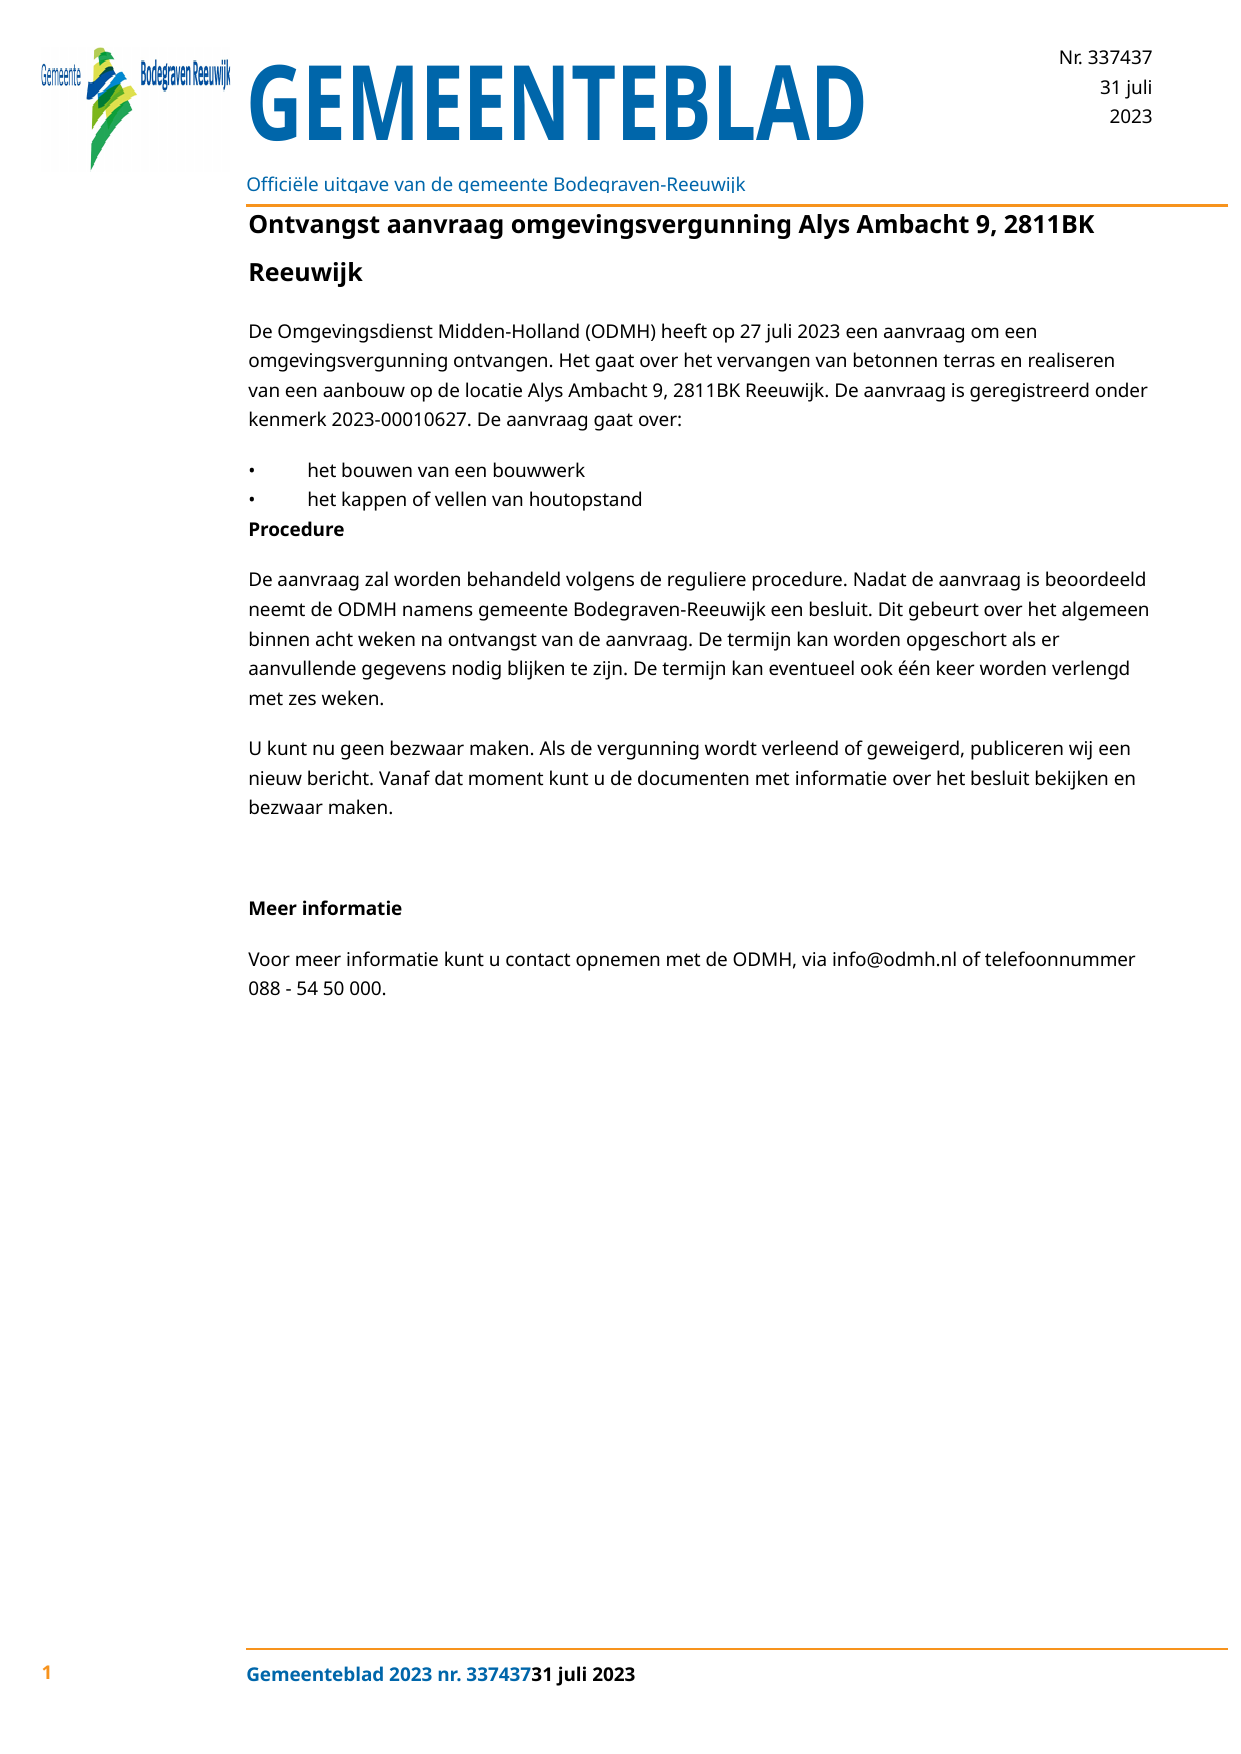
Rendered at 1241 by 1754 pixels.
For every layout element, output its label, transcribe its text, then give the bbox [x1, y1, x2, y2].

text Meer informatie [248, 895, 1152, 921]
list het bouwen van een bouwwerk [248, 457, 1152, 483]
text Voor meer informatie kunt u contact opnemen met de ODMH, via info@odmh.nl of telefoonnummer 088 - 54 50 000. [248, 946, 1152, 1001]
text U kunt nu geen bezwaar maken. Als de vergunning wordt verleend of geweigerd, publiceren wij een nieuw bericht. Vanaf dat moment kunt u de documenten met informatie over het besluit bekijken en bezwaar maken. [248, 735, 1152, 820]
list het kappen of vellen van houtopstand [248, 487, 1152, 512]
text De Omgevingsdienst Midden-Holland (ODMH) heeft op 27 juli 2023 een aanvraag om een omgevingsvergunning ontvangen. Het gaat over het vervangen van betonnen terras en realiseren van een aanbouw op de locatie Alys Ambacht 9, 2811BK Reeuwijk. De aanvraag is geregistreerd onder kenmerk 2023-00010627. De aanvraag gaat over: [248, 318, 1152, 432]
text Ontvangst aanvraag omgevingsvergunning Alys Ambacht 9, 2811BK Reeuwijk [248, 207, 1152, 288]
picture [41, 47, 231, 172]
text Procedure [248, 516, 1152, 542]
text De aanvraag zal worden behandeld volgens de reguliere procedure. Nadat de aanvraag is beoordeeld neemt de ODMH namens gemeente Bodegraven-Reeuwijk een besluit. Dit gebeurt over het algemeen binnen acht weken na ontvangst van de aanvraag. De termijn kan worden opgeschort als er aanvullende gegevens nodig blijken te zijn. De termijn kan eventueel ook één keer worden verlengd met zes weken. [248, 567, 1152, 711]
